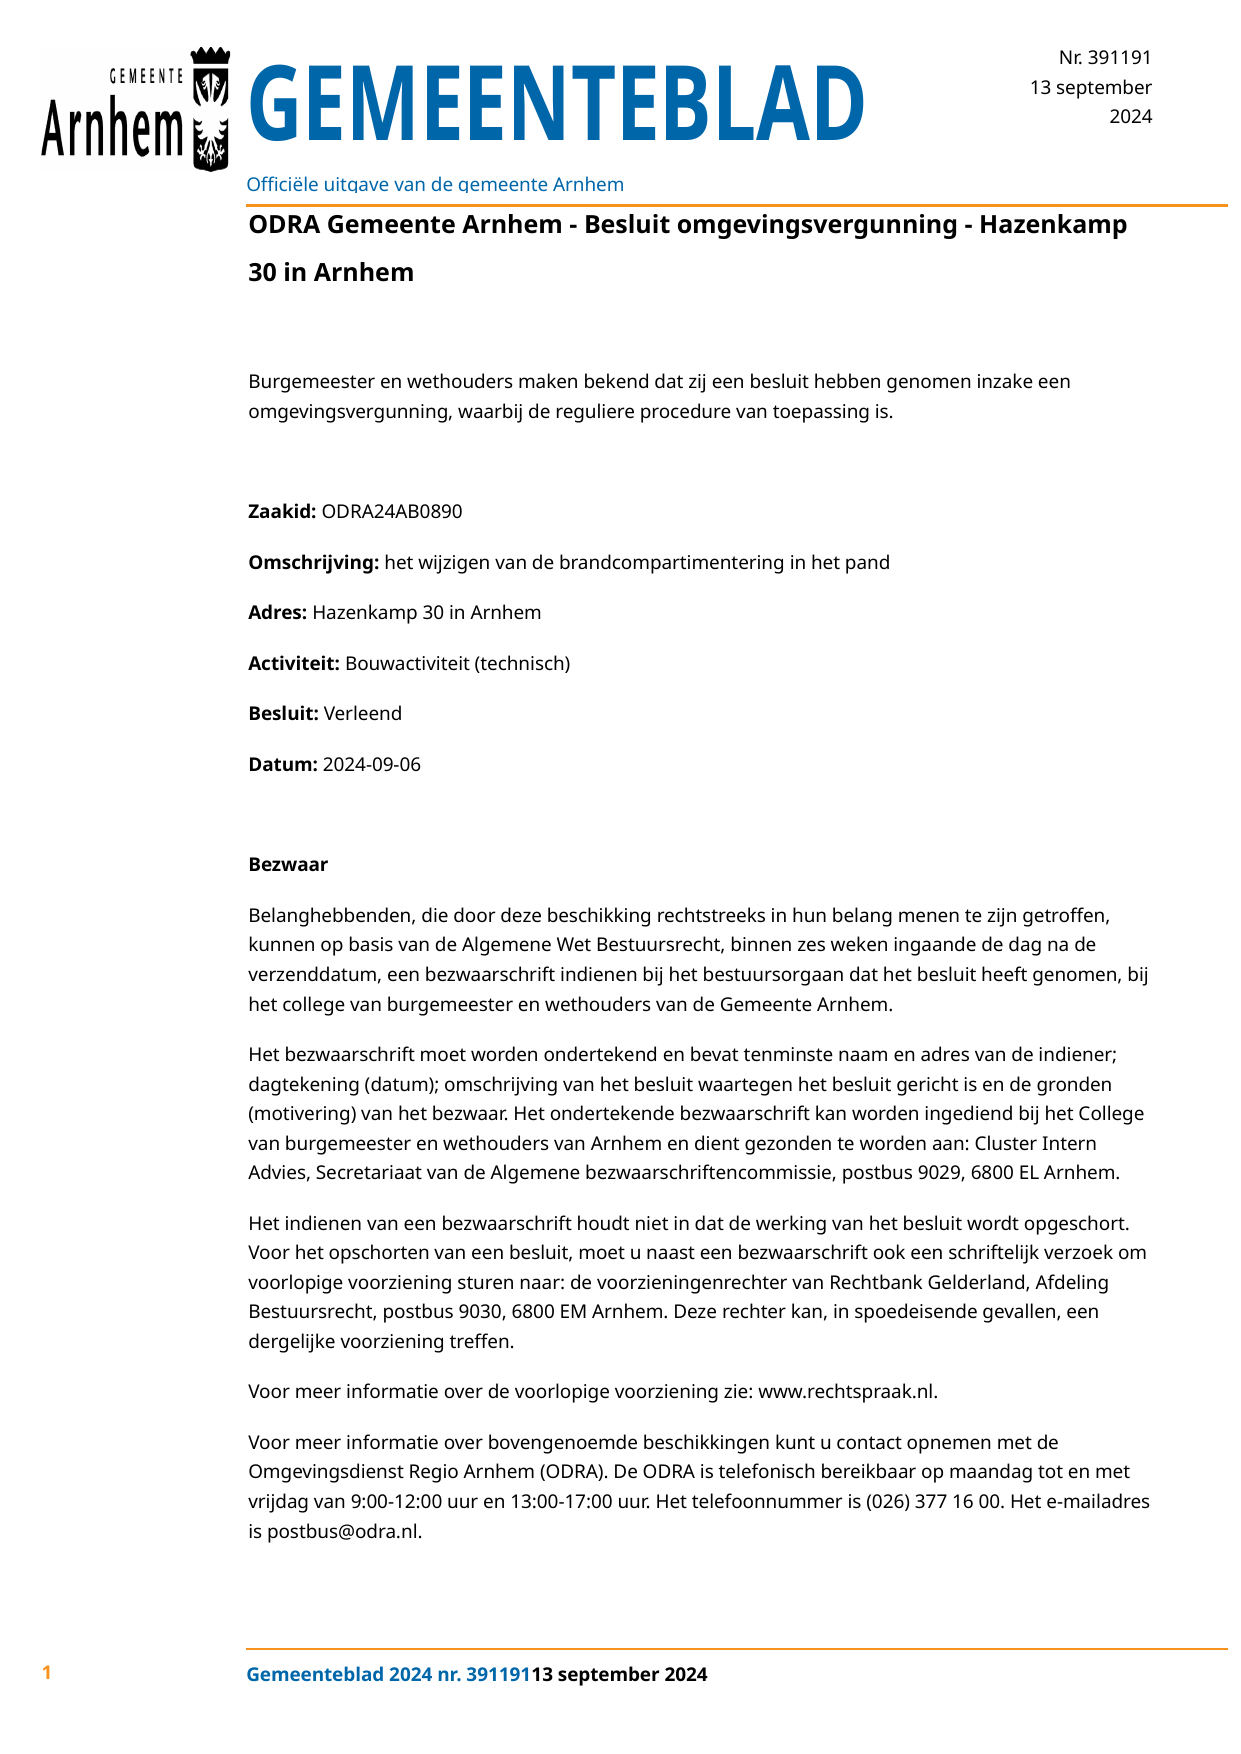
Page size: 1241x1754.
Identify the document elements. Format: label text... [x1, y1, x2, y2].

text Burgemeester en wethouders maken bekend dat zij een besluit hebben genomen inzake een omgevingsvergunning, waarbij de reguliere procedure van toepassing is. [248, 368, 1152, 424]
text Activiteit: Bouwactiviteit (technisch) [248, 650, 1152, 676]
text Bezwaar [248, 852, 1152, 877]
text Omschrijving: het wijzigen van de brandcompartimentering in het pand [248, 549, 1152, 575]
text Datum: 2024-09-06 [248, 751, 1152, 777]
text Voor meer informatie over de voorlopige voorziening zie: www.rechtspraak.nl. [248, 1379, 1152, 1404]
text Adres: Hazenkamp 30 in Arnhem [248, 599, 1152, 625]
text ODRA Gemeente Arnhem - Besluit omgevingsvergunning - Hazenkamp 30 in Arnhem [248, 207, 1152, 288]
text Voor meer informatie over bovengenoemde beschikkingen kunt u contact opnemen met de Omgevingsdienst Regio Arnhem (ODRA). De ODRA is telefonisch bereikbaar op maandag tot en met vrijdag van 9:00-12:00 uur en 13:00-17:00 uur. Het telefoonnummer is (026) 377 16 00. Het e-mailadres is postbus@odra.nl. [248, 1429, 1152, 1544]
text Besluit: Verleend [248, 700, 1152, 726]
picture [41, 47, 231, 172]
text Belanghebbenden, die door deze beschikking rechtstreeks in hun belang menen te zijn getroffen, kunnen op basis van de Algemene Wet Bestuursrecht, binnen zes weken ingaande de dag na de verzenddatum, een bezwaarschrift indienen bij het bestuursorgaan dat het besluit heeft genomen, bij het college van burgemeester en wethouders van de Gemeente Arnhem. [248, 902, 1152, 1017]
text Zaakid: ODRA24AB0890 [248, 499, 1152, 524]
text Het indienen van een bezwaarschrift houdt niet in dat de werking van het besluit wordt opgeschort. Voor het opschorten van een besluit, moet u naast een bezwaarschrift ook een schriftelijk verzoek om voorlopige voorziening sturen naar: de voorzieningenrechter van Rechtbank Gelderland, Afdeling Bestuursrecht, postbus 9030, 6800 EM Arnhem. Deze rechter kan, in spoedeisende gevallen, een dergelijke voorziening treffen. [248, 1210, 1152, 1354]
text Het bezwaarschrift moet worden ondertekend en bevat tenminste naam en adres van de indiener; dagtekening (datum); omschrijving van het besluit waartegen het besluit gericht is en de gronden (motivering) van het bezwaar. Het ondertekende bezwaarschrift kan worden ingediend bij het College van burgemeester en wethouders van Arnhem en dient gezonden te worden aan: Cluster Intern Advies, Secretariaat van de Algemene bezwaarschriftencommissie, postbus 9029, 6800 EL Arnhem. [248, 1041, 1152, 1185]
